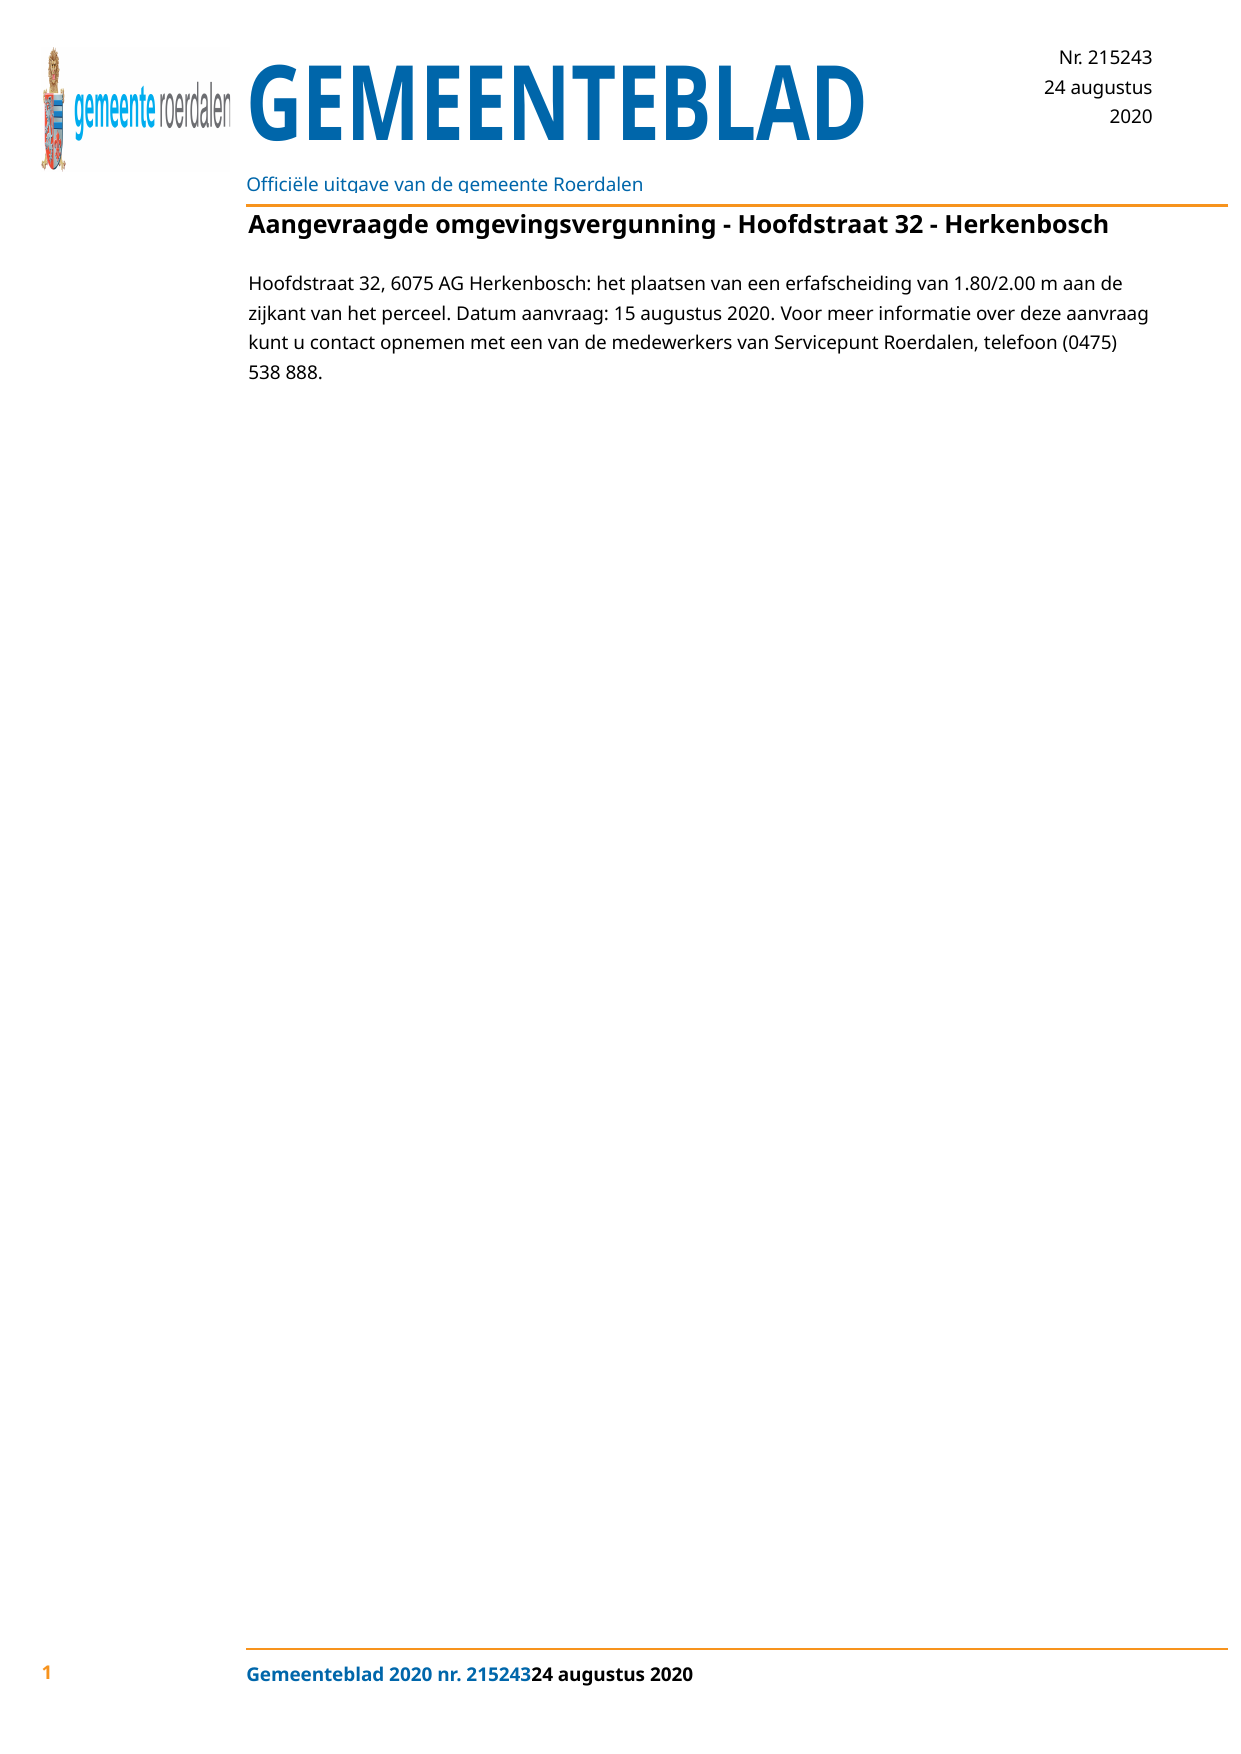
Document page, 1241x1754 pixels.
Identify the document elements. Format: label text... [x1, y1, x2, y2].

text Aangevraagde omgevingsvergunning - Hoofdstraat 32 - Herkenbosch [248, 207, 1152, 241]
text Hoofdstraat 32, 6075 AG Herkenbosch: het plaatsen van een erfafscheiding van 1.80/2.00 m aan de zijkant van het perceel. Datum aanvraag: 15 augustus 2020. Voor meer informatie over deze aanvraag kunt u contact opnemen met een van de medewerkers van Servicepunt Roerdalen, telefoon (0475) 538 888. [248, 270, 1152, 385]
picture [41, 47, 231, 172]
